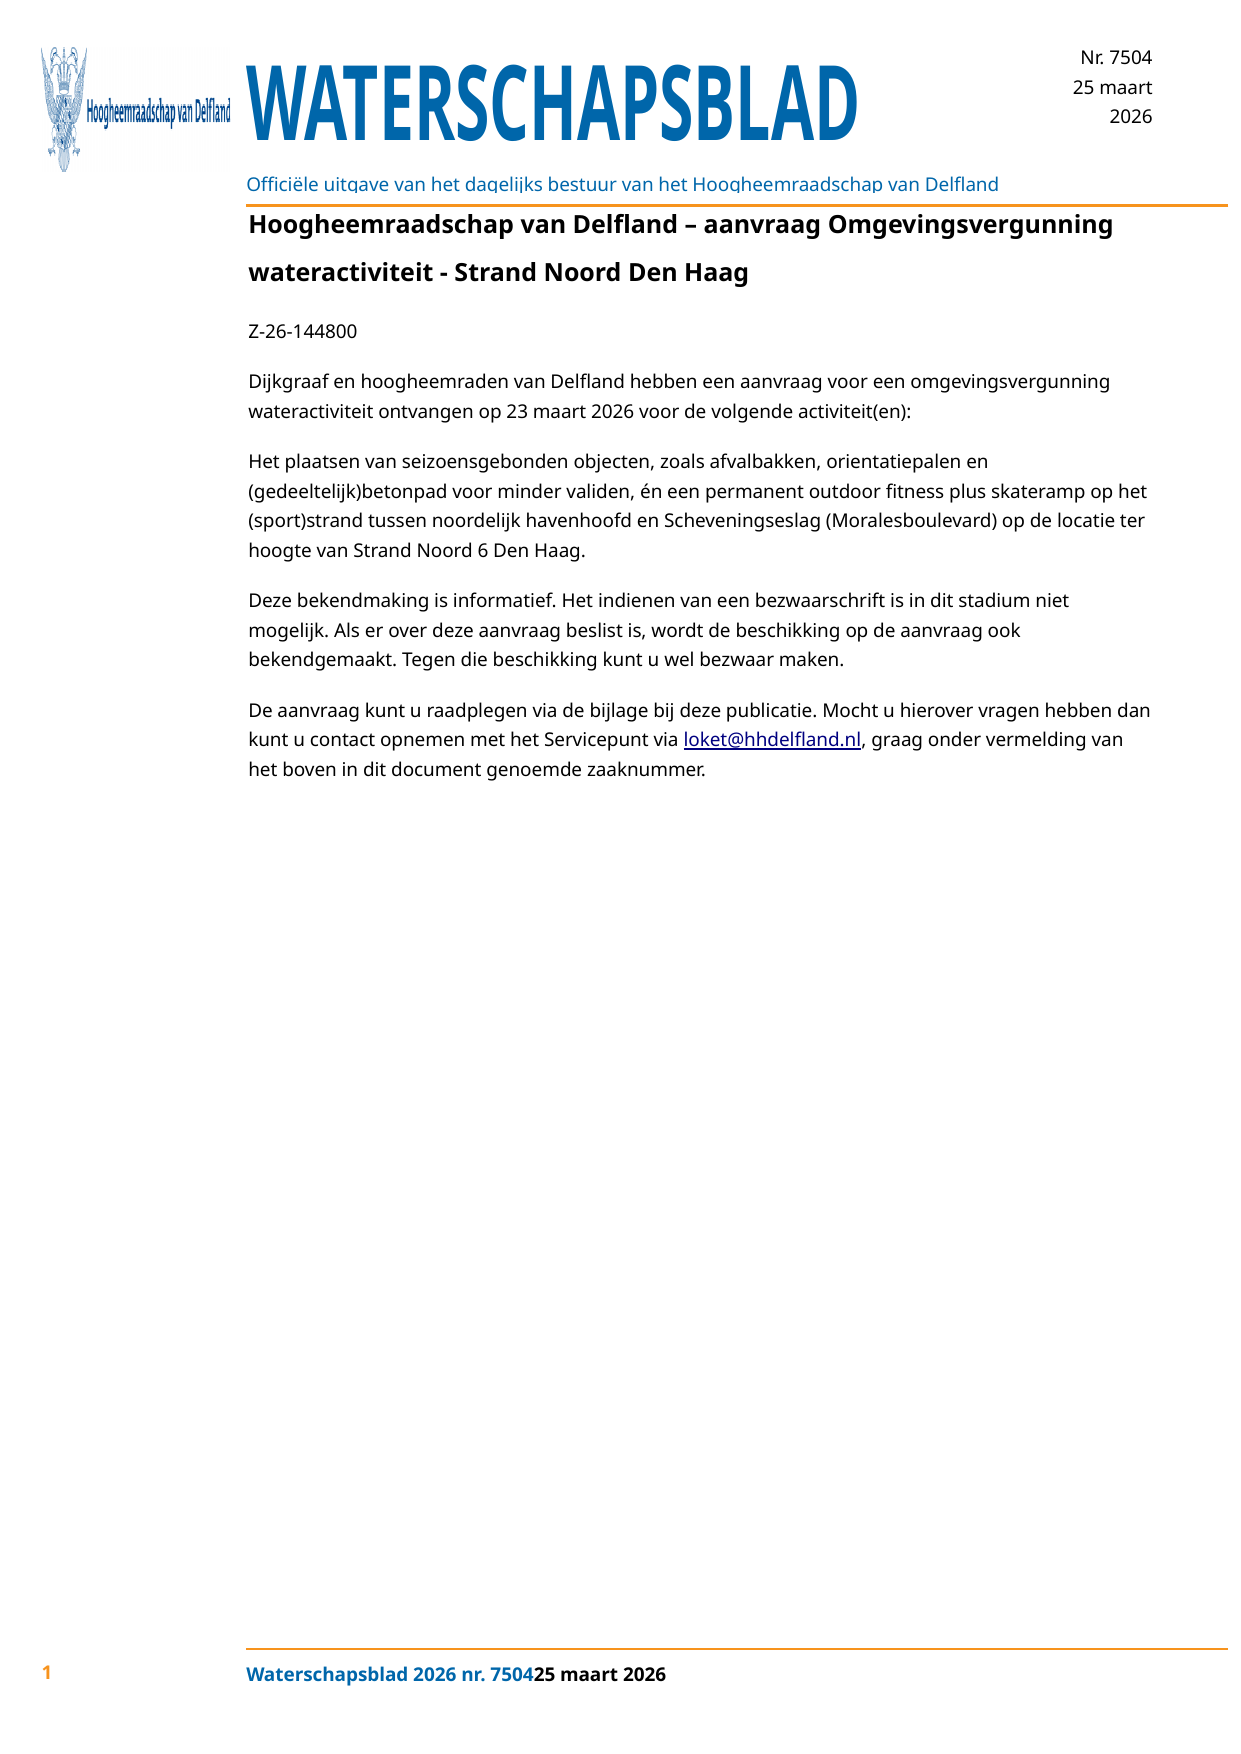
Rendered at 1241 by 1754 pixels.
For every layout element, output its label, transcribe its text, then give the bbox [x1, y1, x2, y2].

text Hoogheemraadschap van Delfland – aanvraag Omgevingsvergunning wateractiviteit - Strand Noord Den Haag [248, 207, 1152, 288]
text Dijkgraaf en hoogheemraden van Delfland hebben een aanvraag voor een omgevingsvergunning wateractiviteit ontvangen op 23 maart 2026 voor de volgende activiteit(en): [248, 368, 1152, 424]
text Het plaatsen van seizoensgebonden objecten, zoals afvalbakken, orientatiepalen en (gedeeltelijk)betonpad voor minder validen, én een permanent outdoor fitness plus skateramp op het (sport)strand tussen noordelijk havenhoofd en Scheveningseslag (Moralesboulevard) op de locatie ter hoogte van Strand Noord 6 Den Haag. [248, 448, 1152, 563]
text Deze bekendmaking is informatief. Het indienen van een bezwaarschrift is in dit stadium niet mogelijk. Als er over deze aanvraag beslist is, wordt de beschikking op de aanvraag ook bekendgemaakt. Tegen die beschikking kunt u wel bezwaar maken. [248, 587, 1152, 672]
picture [41, 47, 231, 172]
text Z-26-144800 [248, 318, 1152, 344]
text De aanvraag kunt u raadplegen via de bijlage bij deze publicatie. Mocht u hierover vragen hebben dan kunt u contact opnemen met het Servicepunt via loket@hhdelfland.nl, graag onder vermelding van het boven in dit document genoemde zaaknummer. [248, 697, 1152, 782]
